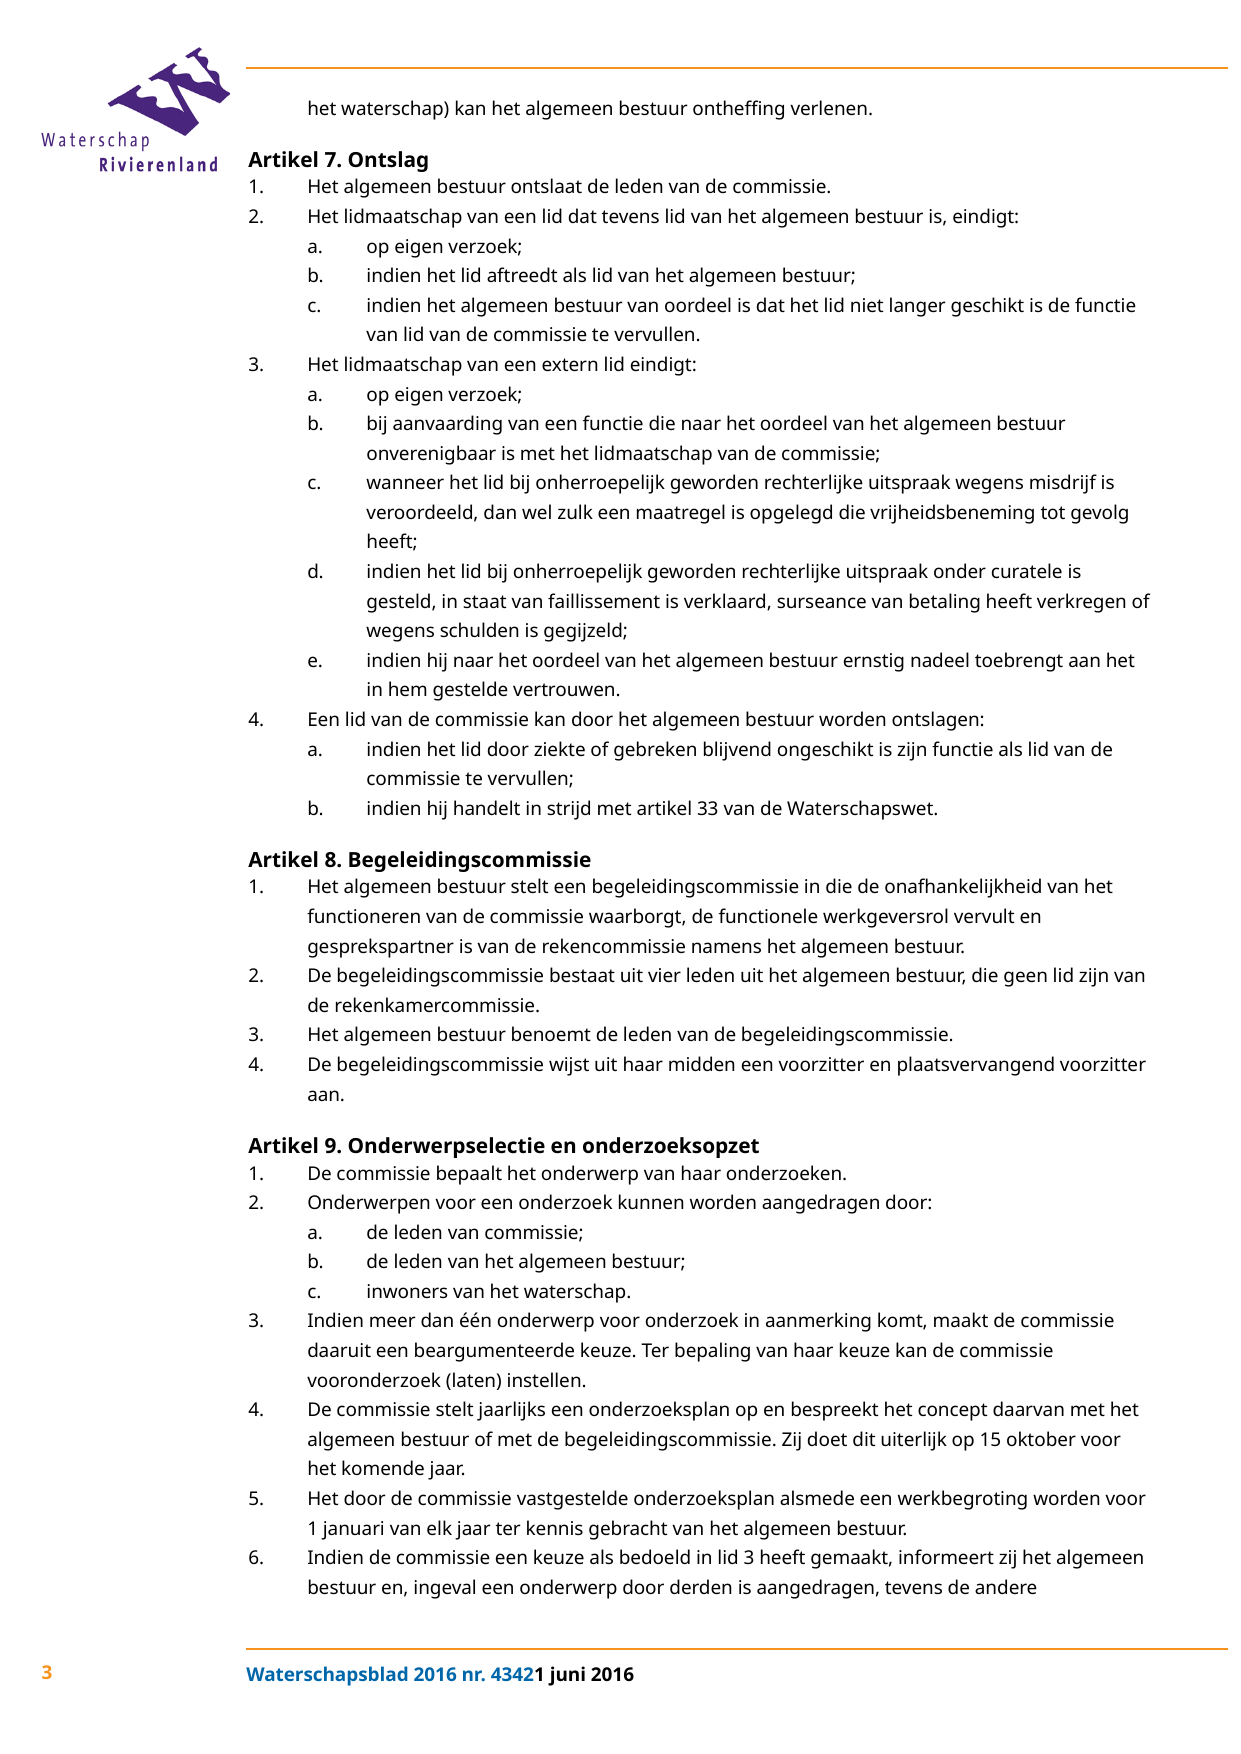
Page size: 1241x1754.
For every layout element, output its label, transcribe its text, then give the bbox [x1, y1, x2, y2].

text Artikel 8. Begeleidingscommissie [248, 845, 1152, 874]
list indien het algemeen bestuur van oordeel is dat het lid niet langer geschikt is de functie van lid van de commissie te vervullen. [307, 292, 1152, 347]
list indien het lid door ziekte of gebreken blijvend ongeschikt is zijn functie als lid van de commissie te vervullen; [307, 736, 1152, 791]
list Indien meer dan één onderwerp voor onderzoek in aanmerking komt, maakt de commissie daaruit een beargumenteerde keuze. Ter bepaling van haar keuze kan de commissie vooronderzoek (laten) instellen. [248, 1308, 1152, 1392]
list Het lidmaatschap van een lid dat tevens lid van het algemeen bestuur is, eindigt: [248, 203, 1152, 229]
list Het lidmaatschap van een extern lid eindigt: [248, 351, 1152, 377]
list indien het lid bij onherroepelijk geworden rechterlijke uitspraak onder curatele is gesteld, in staat van faillissement is verklaard, surseance van betaling heeft verkregen of wegens schulden is gegijzeld; [307, 558, 1152, 643]
list Onderwerpen voor een onderzoek kunnen worden aangedragen door: [248, 1189, 1152, 1215]
list het waterschap) kan het algemeen bestuur ontheffing verlenen. [248, 95, 1152, 121]
list Indien de commissie een keuze als bedoeld in lid 3 heeft gemaakt, informeert zij het algemeen bestuur en, ingeval een onderwerp door derden is aangedragen, tevens de andere [248, 1544, 1152, 1599]
list Het algemeen bestuur benoemt de leden van de begeleidingscommissie. [248, 1022, 1152, 1047]
list wanneer het lid bij onherroepelijk geworden rechterlijke uitspraak wegens misdrijf is veroordeeld, dan wel zulk een maatregel is opgelegd die vrijheidsbeneming tot gevolg heeft; [307, 469, 1152, 554]
list Een lid van de commissie kan door het algemeen bestuur worden ontslagen: [248, 706, 1152, 732]
list Het algemeen bestuur ontslaat de leden van de commissie. [248, 174, 1152, 199]
text Artikel 9. Onderwerpselectie en onderzoeksopzet [248, 1131, 1152, 1160]
list op eigen verzoek; [307, 381, 1152, 406]
list indien hij naar het oordeel van het algemeen bestuur ernstig nadeel toebrengt aan het in hem gestelde vertrouwen. [307, 647, 1152, 702]
list De commissie bepaalt het onderwerp van haar onderzoeken. [248, 1160, 1152, 1185]
list op eigen verzoek; [307, 233, 1152, 258]
list De commissie stelt jaarlijks een onderzoeksplan op en bespreekt het concept daarvan met het algemeen bestuur of met de begeleidingscommissie. Zij doet dit uiterlijk op 15 oktober voor het komende jaar. [248, 1396, 1152, 1481]
text Artikel 7. Ontslag [248, 145, 1152, 174]
list Het algemeen bestuur stelt een begeleidingscommissie in die de onafhankelijkheid van het functioneren van de commissie waarborgt, de functionele werkgeversrol vervult en gesprekspartner is van de rekencommissie namens het algemeen bestuur. [248, 874, 1152, 959]
list de leden van het algemeen bestuur; [307, 1248, 1152, 1274]
list indien hij handelt in strijd met artikel 33 van de Waterschapswet. [307, 795, 1152, 821]
list De begeleidingscommissie bestaat uit vier leden uit het algemeen bestuur, die geen lid zijn van de rekenkamercommissie. [248, 962, 1152, 1018]
list de leden van commissie; [307, 1219, 1152, 1244]
list indien het lid aftreedt als lid van het algemeen bestuur; [307, 262, 1152, 288]
list inwoners van het waterschap. [307, 1278, 1152, 1304]
list Het door de commissie vastgestelde onderzoeksplan alsmede een werkbegroting worden voor 1 januari van elk jaar ter kennis gebracht van het algemeen bestuur. [248, 1485, 1152, 1540]
list bij aanvaarding van een functie die naar het oordeel van het algemeen bestuur onverenigbaar is met het lidmaatschap van de commissie; [307, 410, 1152, 466]
picture [41, 47, 231, 172]
list De begeleidingscommissie wijst uit haar midden een voorzitter en plaatsvervangend voorzitter aan. [248, 1051, 1152, 1107]
